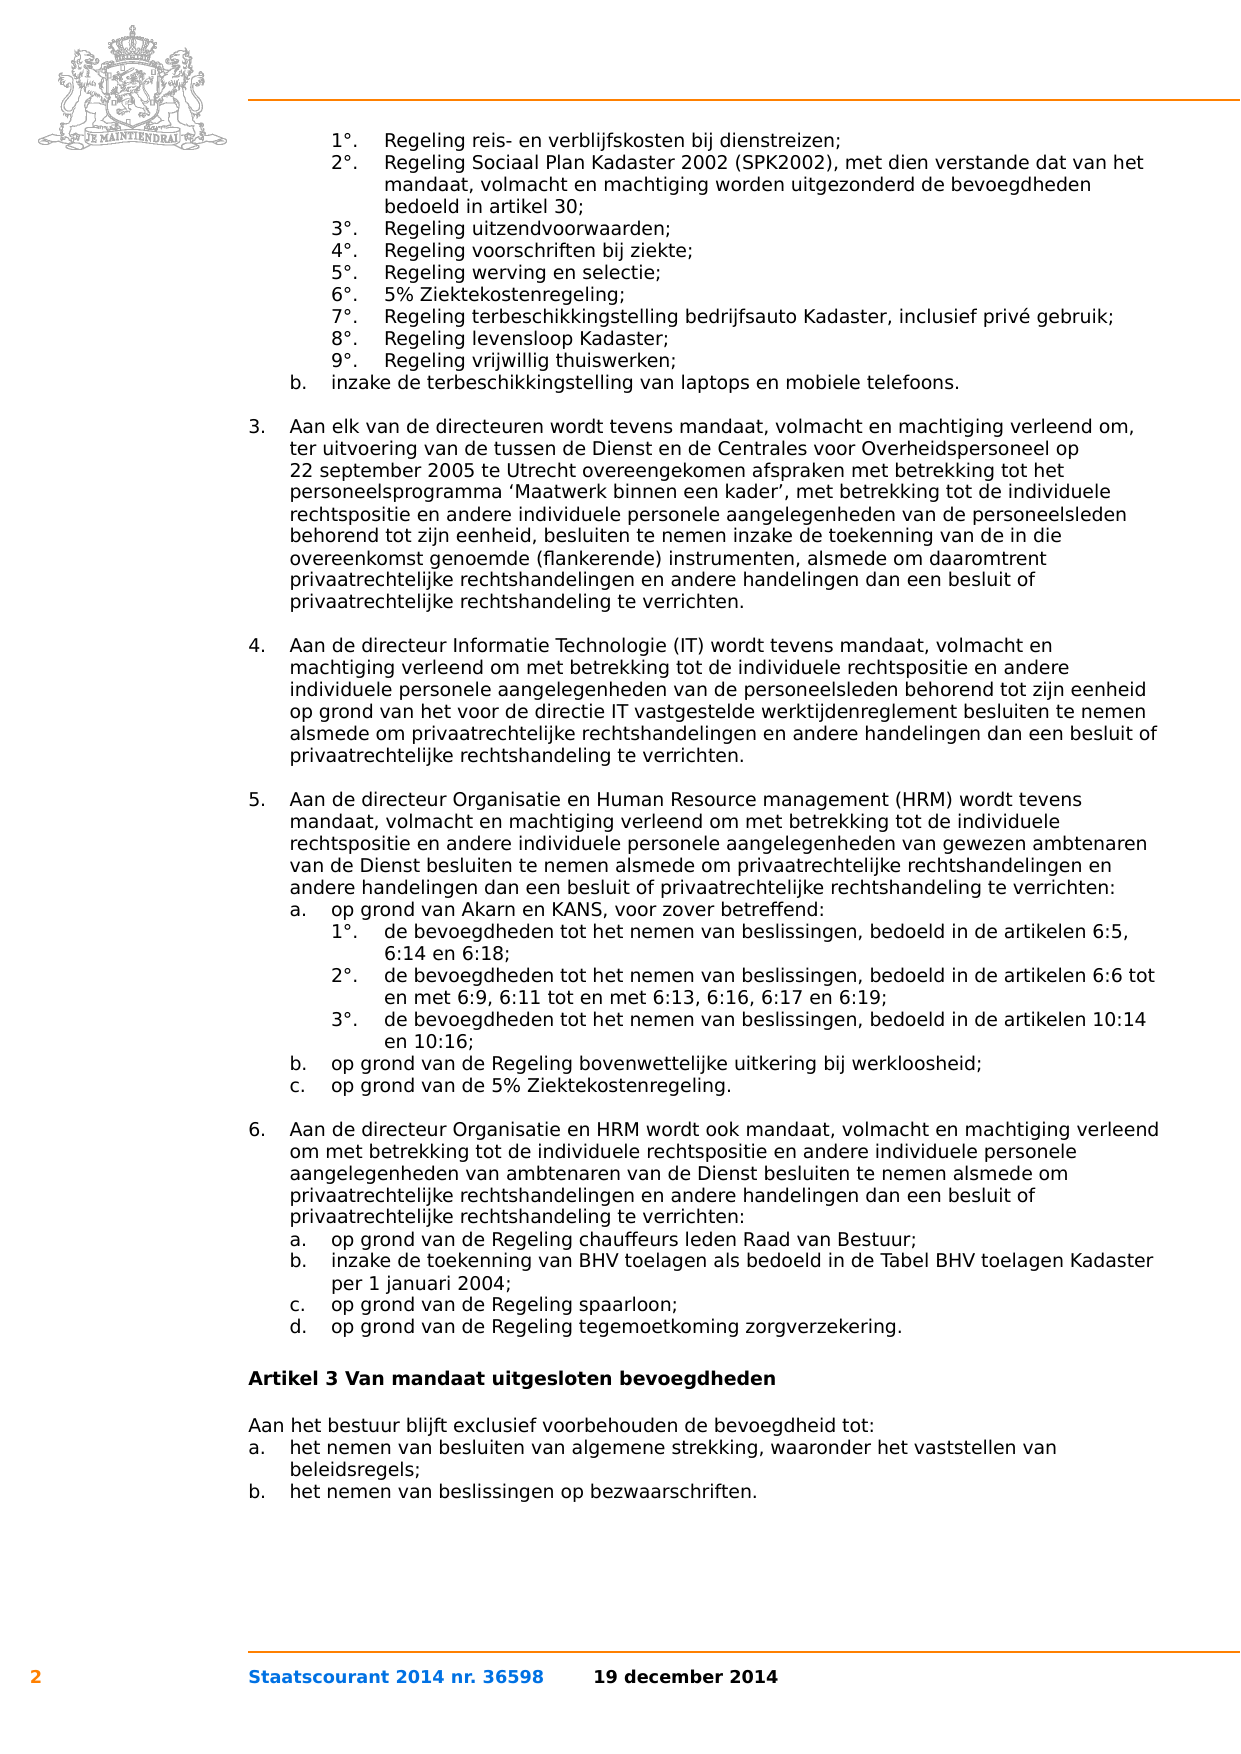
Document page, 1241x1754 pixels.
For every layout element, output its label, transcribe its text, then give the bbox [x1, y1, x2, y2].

text a. op grond van Akarn en KANS, voor zover betreffend: [289, 899, 1163, 921]
text 7°. Regeling terbeschikkingstelling bedrijfsauto Kadaster, inclusief privé gebruik; [331, 306, 1163, 328]
text 3°. Regeling uitzendvoorwaarden; [331, 218, 1163, 240]
text 6°. 5% Ziektekostenregeling; [331, 284, 1163, 306]
text a. op grond van de Regeling chauffeurs leden Raad van Bestuur; [289, 1228, 1163, 1250]
text 4. Aan de directeur Informatie Technologie (IT) wordt tevens mandaat, volmacht en machtiging verleend om met betrekking tot de individuele rechtspositie en andere individuele personele aangelegenheden van de personeelsleden behorend tot zijn eenheid op grond van het voor de directie IT vastgestelde werktijdenreglement besluiten te nemen alsmede om privaatrechtelijke rechtshandelingen en andere handelingen dan een besluit of privaatrechtelijke rechtshandeling te verrichten. [248, 635, 1163, 767]
text c. op grond van de Regeling spaarloon; [289, 1294, 1163, 1316]
text 8°. Regeling levensloop Kadaster; [331, 328, 1163, 350]
text Aan het bestuur blijft exclusief voorbehouden de bevoegdheid tot: [248, 1415, 1163, 1437]
text 1°. de bevoegdheden tot het nemen van beslissingen, bedoeld in de artikelen 6:5, 6:14 en 6:18; [331, 921, 1163, 965]
text d. op grond van de Regeling tegemoetkoming zorgverzekering. [289, 1316, 1163, 1338]
text 1°. Regeling reis- en verblijfskosten bij dienstreizen; [331, 130, 1163, 152]
text a. het nemen van besluiten van algemene strekking, waaronder het vaststellen van beleidsregels; [248, 1437, 1163, 1481]
picture [38, 25, 227, 150]
text 4°. Regeling voorschriften bij ziekte; [331, 240, 1163, 262]
subtitle Artikel 3 Van mandaat uitgesloten bevoegdheden [248, 1368, 1163, 1390]
text 6. Aan de directeur Organisatie en HRM wordt ook mandaat, volmacht en machtiging verleend om met betrekking tot de individuele rechtspositie en andere individuele personele aangelegenheden van ambtenaren van de Dienst besluiten te nemen alsmede om privaatrechtelijke rechtshandelingen en andere handelingen dan een besluit of privaatrechtelijke rechtshandeling te verrichten: [248, 1118, 1163, 1228]
text 2°. Regeling Sociaal Plan Kadaster 2002 (SPK2002), met dien verstande dat van het mandaat, volmacht en machtiging worden uitgezonderd de bevoegdheden bedoeld in artikel 30; [331, 152, 1163, 218]
text b. het nemen van beslissingen op bezwaarschriften. [248, 1481, 1163, 1503]
text 2°. de bevoegdheden tot het nemen van beslissingen, bedoeld in de artikelen 6:6 tot en met 6:9, 6:11 tot en met 6:13, 6:16, 6:17 en 6:19; [331, 965, 1163, 1009]
text b. inzake de terbeschikkingstelling van laptops en mobiele telefoons. [289, 372, 1163, 394]
text 9°. Regeling vrijwillig thuiswerken; [331, 350, 1163, 372]
text 3. Aan elk van de directeuren wordt tevens mandaat, volmacht en machtiging verleend om, ter uitvoering van de tussen de Dienst en de Centrales voor Overheidspersoneel op 22 september 2005 te Utrecht overeengekomen afspraken met betrekking tot het personeelsprogramma ‘Maatwerk binnen een kader’, met betrekking tot de individuele rechtspositie en andere individuele personele aangelegenheden van de personeelsleden behorend tot zijn eenheid, besluiten te nemen inzake de toekenning van de in die overeenkomst genoemde (flankerende) instrumenten, alsmede om daaromtrent privaatrechtelijke rechtshandelingen en andere handelingen dan een besluit of privaatrechtelijke rechtshandeling te verrichten. [248, 416, 1163, 613]
text 5°. Regeling werving en selectie; [331, 262, 1163, 284]
text b. inzake de toekenning van BHV toelagen als bedoeld in de Tabel BHV toelagen Kadaster per 1 januari 2004; [289, 1250, 1163, 1294]
text 5. Aan de directeur Organisatie en Human Resource management (HRM) wordt tevens mandaat, volmacht en machtiging verleend om met betrekking tot de individuele rechtspositie en andere individuele personele aangelegenheden van gewezen ambtenaren van de Dienst besluiten te nemen alsmede om privaatrechtelijke rechtshandelingen en andere handelingen dan een besluit of privaatrechtelijke rechtshandeling te verrichten: [248, 789, 1163, 899]
text 3°. de bevoegdheden tot het nemen van beslissingen, bedoeld in de artikelen 10:14 en 10:16; [331, 1009, 1163, 1053]
text c. op grond van de 5% Ziektekostenregeling. [289, 1075, 1163, 1097]
text b. op grond van de Regeling bovenwettelijke uitkering bij werkloosheid; [289, 1053, 1163, 1075]
